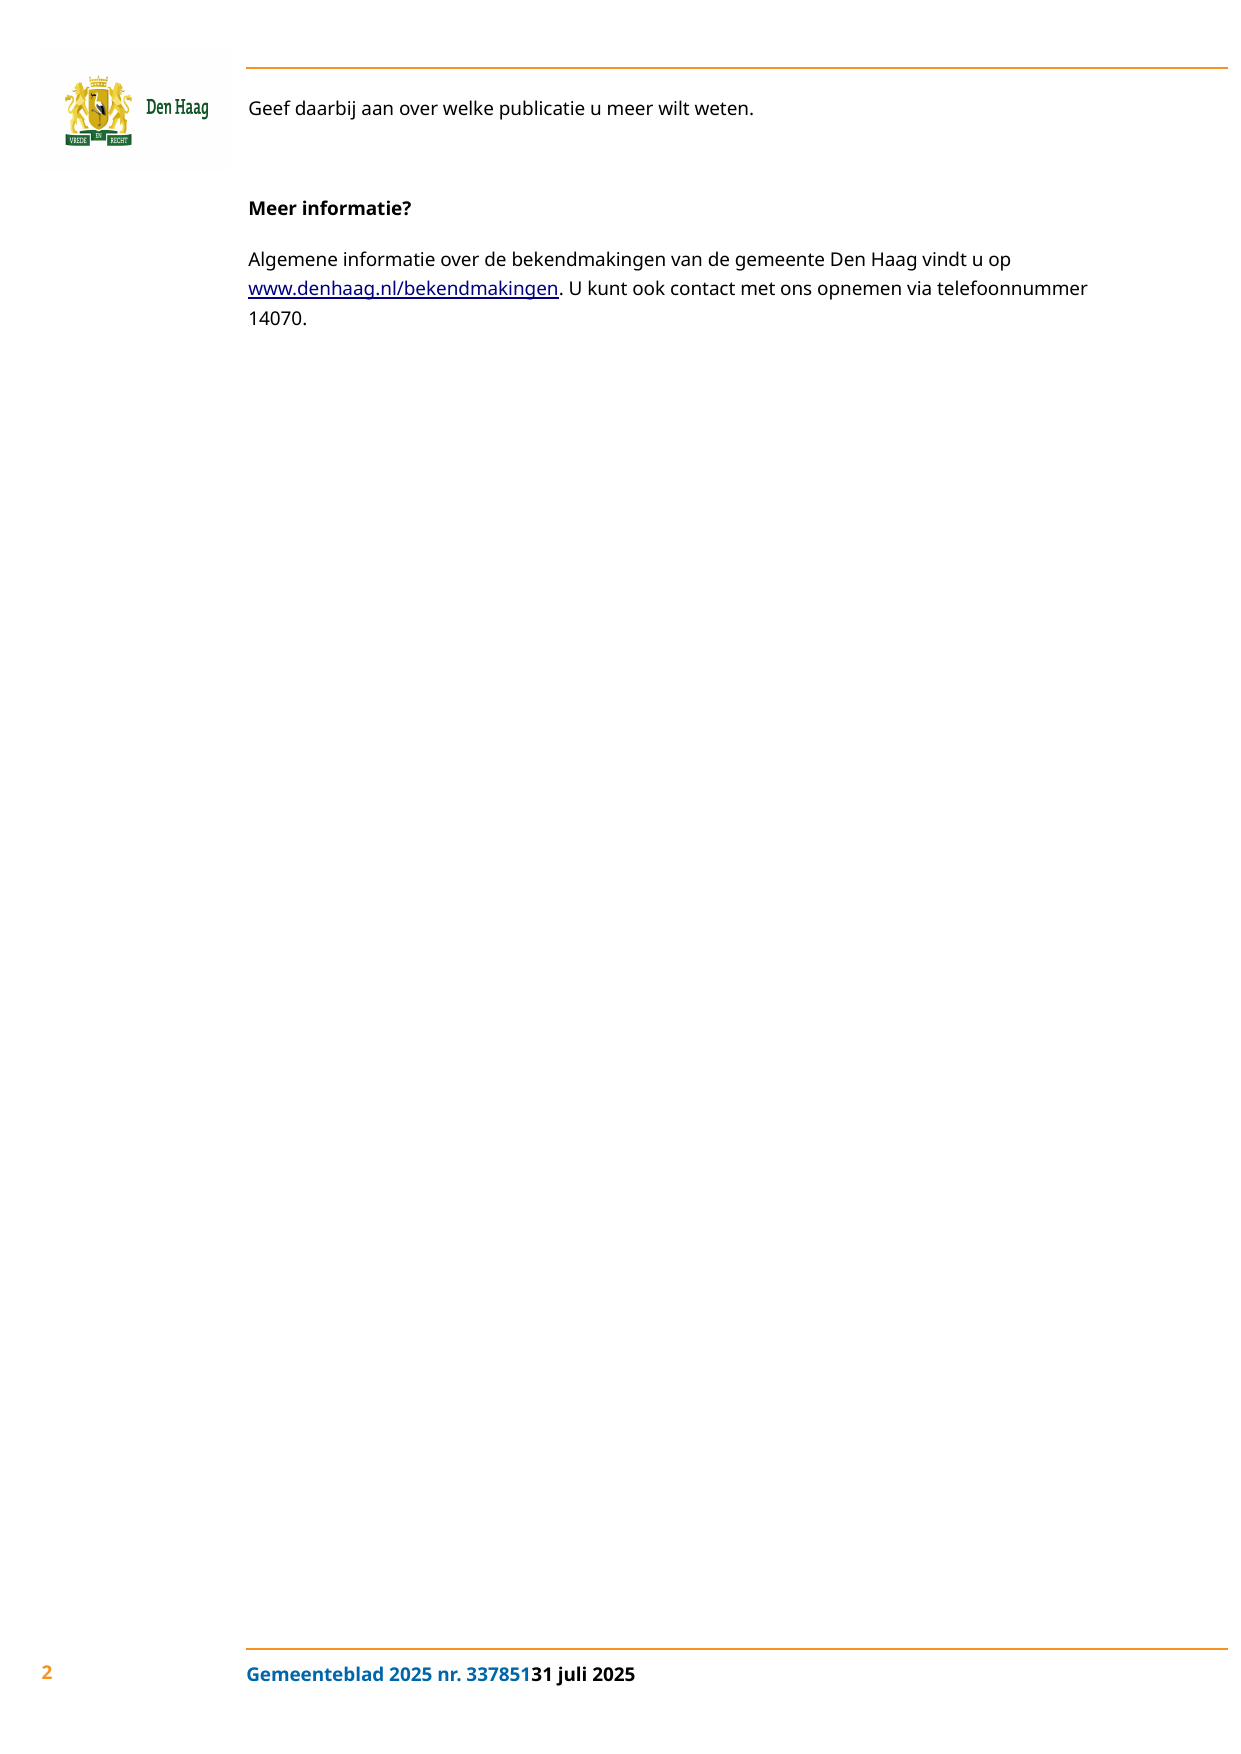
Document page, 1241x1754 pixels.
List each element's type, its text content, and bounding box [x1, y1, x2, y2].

text Meer informatie? [248, 196, 1152, 221]
text Geef daarbij aan over welke publicatie u meer wilt weten. [248, 95, 1152, 121]
picture [41, 47, 231, 172]
text Algemene informatie over de bekendmakingen van de gemeente Den Haag vindt u op www.denhaag.nl/bekendmakingen. U kunt ook contact met ons opnemen via telefoonnummer 14070. [248, 246, 1152, 331]
